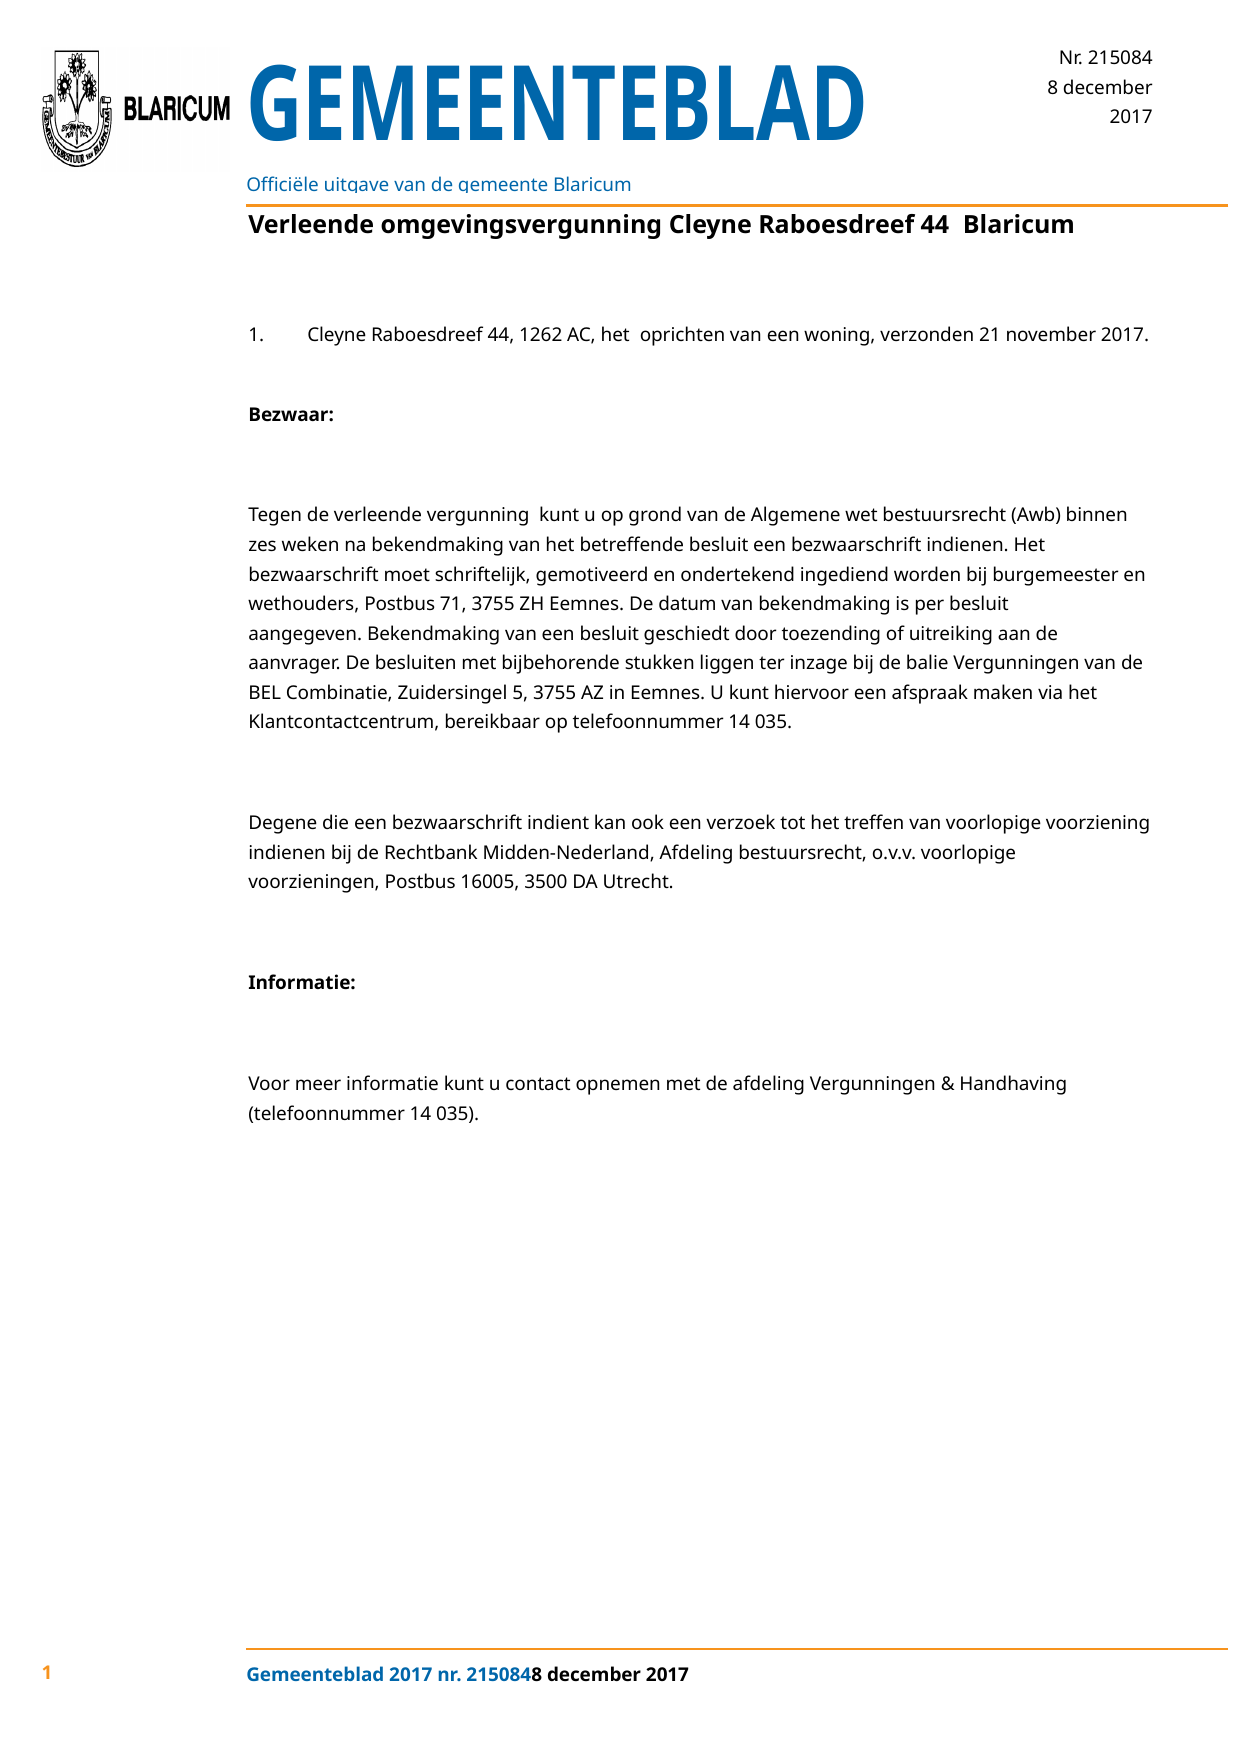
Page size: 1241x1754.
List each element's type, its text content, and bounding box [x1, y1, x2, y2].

text Verleende omgevingsvergunning Cleyne Raboesdreef 44 Blaricum [248, 207, 1152, 241]
picture [41, 47, 231, 172]
text Voor meer informatie kunt u contact opnemen met de afdeling Vergunningen & Handhaving (telefoonnummer 14 035). [248, 1070, 1152, 1126]
text Bezwaar: [248, 401, 1152, 426]
text Degene die een bezwaarschrift indient kan ook een verzoek tot het treffen van voorlopige voorziening indienen bij de Rechtbank Midden-Nederland, Afdeling bestuursrecht, o.v.v. voorlopige voorzieningen, Postbus 16005, 3500 DA Utrecht. [248, 809, 1152, 894]
list Cleyne Raboesdreef 44, 1262 AC, het oprichten van een woning, verzonden 21 november 2017. [248, 321, 1152, 346]
text Informatie: [248, 969, 1152, 995]
text Tegen de verleende vergunning kunt u op grond van de Algemene wet bestuursrecht (Awb) binnen zes weken na bekendmaking van het betreffende besluit een bezwaarschrift indienen. Het bezwaarschrift moet schriftelijk, gemotiveerd en ondertekend ingediend worden bij burgemeester en wethouders, Postbus 71, 3755 ZH Eemnes. De datum van bekendmaking is per besluit aangegeven. Bekendmaking van een besluit geschiedt door toezending of uitreiking aan de aanvrager. De besluiten met bijbehorende stukken liggen ter inzage bij de balie Vergunningen van de BEL Combinatie, Zuidersingel 5, 3755 AZ in Eemnes. U kunt hiervoor een afspraak maken via het Klantcontactcentrum, bereikbaar op telefoonnummer 14 035. [248, 502, 1152, 734]
